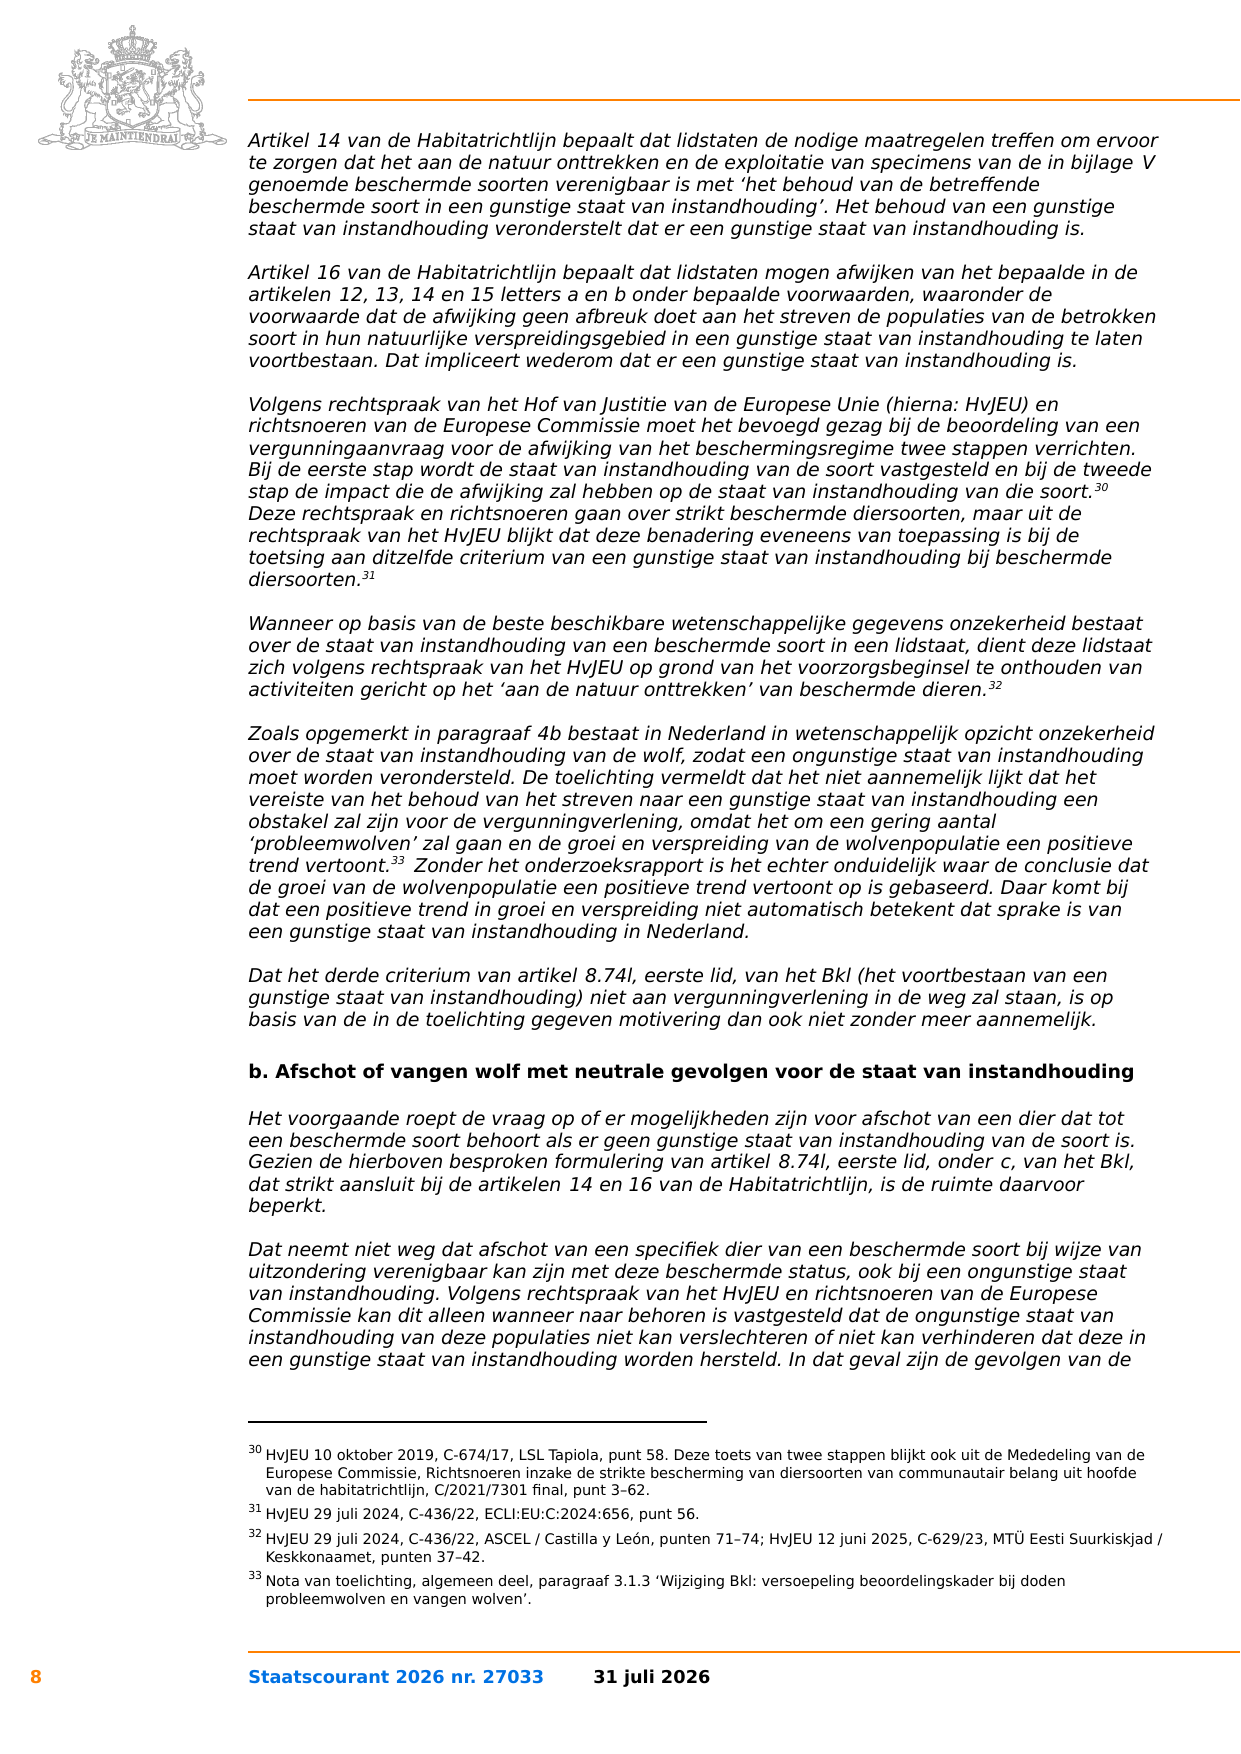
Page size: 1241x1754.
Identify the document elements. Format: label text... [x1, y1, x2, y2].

subtitle b. Afschot of vangen wolf met neutrale gevolgen voor de staat van instandhouding [248, 1061, 1163, 1082]
text Dat het derde criterium van artikel 8.74l, eerste lid, van het Bkl (het voortbestaan van een gunstige staat van instandhouding) niet aan vergunningverlening in de weg zal staan, is op basis van de in de toelichting gegeven motivering dan ook niet zonder meer aannemelijk. [248, 964, 1163, 1031]
text Zoals opgemerkt in paragraaf 4b bestaat in Nederland in wetenschappelijk opzicht onzekerheid over de staat van instandhouding van de wolf, zodat een ongunstige staat van instandhouding moet worden verondersteld. De toelichting vermeldt dat het niet aannemelijk lijkt dat het vereiste van het behoud van het streven naar een gunstige staat van instandhouding een obstakel zal zijn voor de vergunningverlening, omdat het om een gering aantal ‘probleemwolven’ zal gaan en de groei en verspreiding van de wolvenpopulatie een positieve trend vertoont. Zonder het onderzoeksrapport is het echter onduidelijk waar de conclusie dat de groei van de wolvenpopulatie een positieve trend vertoont op is gebaseerd. Daar komt bij dat een positieve trend in groei en verspreiding niet automatisch betekent dat sprake is van een gunstige staat van instandhouding in Nederland. [248, 723, 1163, 943]
text Wanneer op basis van de beste beschikbare wetenschappelijke gegevens onzekerheid bestaat over de staat van instandhouding van een beschermde soort in een lidstaat, dient deze lidstaat zich volgens rechtspraak van het HvJEU op grond van het voorzorgsbeginsel te onthouden van activiteiten gericht op het ‘aan de natuur onttrekken’ van beschermde dieren. [248, 613, 1163, 701]
text Het voorgaande roept de vraag op of er mogelijkheden zijn voor afschot van een dier dat tot een beschermde soort behoort als er geen gunstige staat van instandhouding van de soort is. Gezien de hierboven besproken formulering van artikel 8.74l, eerste lid, onder c, van het Bkl, dat strikt aansluit bij de artikelen 14 en 16 van de Habitatrichtlijn, is de ruimte daarvoor beperkt. [248, 1107, 1163, 1217]
text Artikel 16 van de Habitatrichtlijn bepaalt dat lidstaten mogen afwijken van het bepaalde in de artikelen 12, 13, 14 en 15 letters a en b onder bepaalde voorwaarden, waaronder de voorwaarde dat de afwijking geen afbreuk doet aan het streven de populaties van de betrokken soort in hun natuurlijke verspreidingsgebied in een gunstige staat van instandhouding te laten voortbestaan. Dat impliceert wederom dat er een gunstige staat van instandhouding is. [248, 262, 1163, 372]
picture [38, 25, 227, 150]
text Artikel 14 van de Habitatrichtlijn bepaalt dat lidstaten de nodige maatregelen treffen om ervoor te zorgen dat het aan de natuur onttrekken en de exploitatie van specimens van de in bijlage V genoemde beschermde soorten verenigbaar is met ‘het behoud van de betreffende beschermde soort in een gunstige staat van instandhouding’. Het behoud van een gunstige staat van instandhouding veronderstelt dat er een gunstige staat van instandhouding is. [248, 130, 1163, 240]
text Dat neemt niet weg dat afschot van een specifiek dier van een beschermde soort bij wijze van uitzondering verenigbaar kan zijn met deze beschermde status, ook bij een ongunstige staat van instandhouding. Volgens rechtspraak van het HvJEU en richtsnoeren van de Europese Commissie kan dit alleen wanneer naar behoren is vastgesteld dat de ongunstige staat van instandhouding van deze populaties niet kan verslechteren of niet kan verhinderen dat deze in een gunstige staat van instandhouding worden hersteld. In dat geval zijn de gevolgen van de [248, 1239, 1163, 1371]
text HvJEU 29 juli 2024, C-436/22, ECLI:EU:C:2024:656, punt 56. [248, 1502, 1163, 1524]
text Volgens rechtspraak van het Hof van Justitie van de Europese Unie (hierna: HvJEU) en richtsnoeren van de Europese Commissie moet het bevoegd gezag bij de beoordeling van een vergunningaanvraag voor de afwijking van het beschermingsregime twee stappen verrichten. Bij de eerste stap wordt de staat van instandhouding van de soort vastgesteld en bij de tweede stap de impact die de afwijking zal hebben op de staat van instandhouding van die soort. Deze rechtspraak en richtsnoeren gaan over strikt beschermde diersoorten, maar uit de rechtspraak van het HvJEU blijkt dat deze benadering eveneens van toepassing is bij de toetsing aan ditzelfde criterium van een gunstige staat van instandhouding bij beschermde diersoorten. [248, 393, 1163, 591]
text Nota van toelichting, algemeen deel, paragraaf 3.1.3 ‘Wijziging Bkl: versoepeling beoordelingskader bij doden probleemwolven en vangen wolven’. [248, 1569, 1163, 1608]
text HvJEU 10 oktober 2019, C-674/17, LSL Tapiola, punt 58. Deze toets van twee stappen blijkt ook uit de Mededeling van de Europese Commissie, Richtsnoeren inzake de strikte bescherming van diersoorten van communautair belang uit hoofde van de habitatrichtlijn, C/2021/7301 final, punt 3–62. [248, 1443, 1163, 1499]
text HvJEU 29 juli 2024, C-436/22, ASCEL / Castilla y León, punten 71–74; HvJEU 12 juni 2025, C-629/23, MTÜ Eesti Suurkiskjad / Keskkonaamet, punten 37–42. [248, 1527, 1163, 1566]
